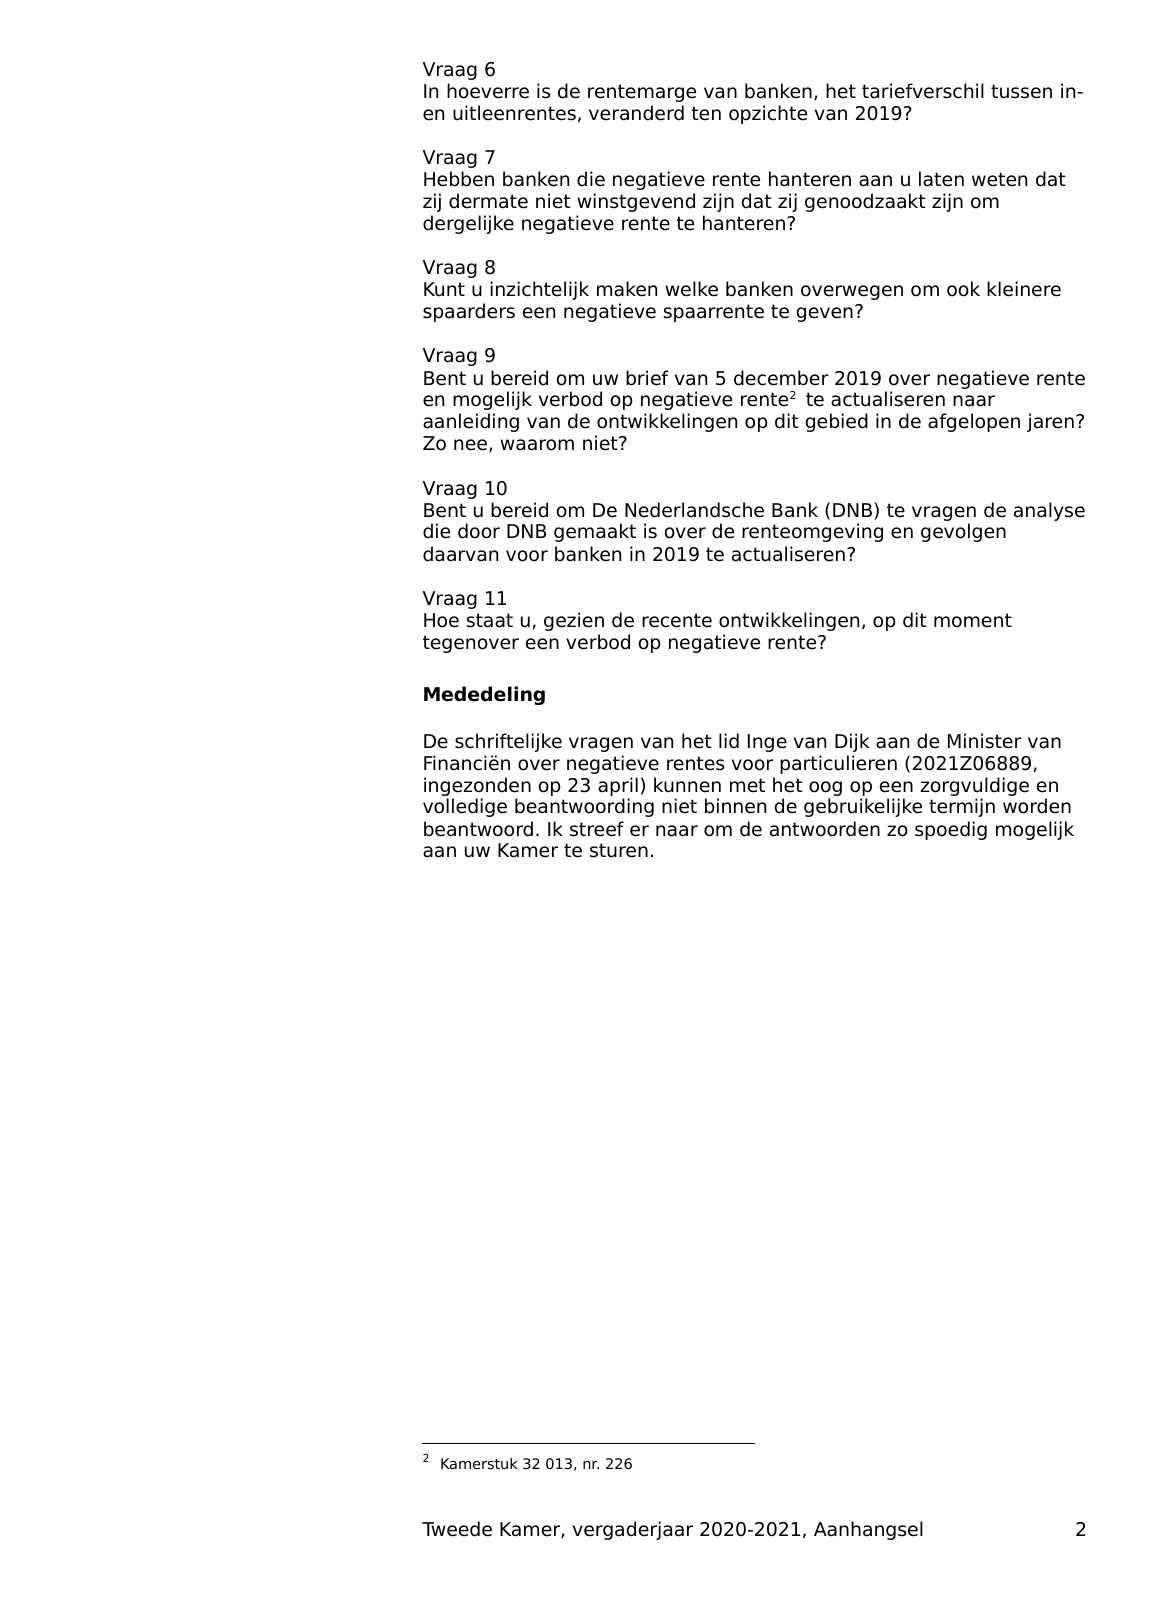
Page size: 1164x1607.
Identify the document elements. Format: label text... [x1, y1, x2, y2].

text Bent u bereid om De Nederlandsche Bank (DNB) te vragen de analyse die door DNB gemaakt is over de renteomgeving en gevolgen daarvan voor banken in 2019 te actualiseren? [422, 499, 1087, 565]
text Kunt u inzichtelijk maken welke banken overwegen om ook kleinere spaarders een negatieve spaarrente te geven? [422, 279, 1087, 323]
text De schriftelijke vragen van het lid Inge van Dijk aan de Minister van Financiën over negatieve rentes voor particulieren (2021Z06889, ingezonden op 23 april) kunnen met het oog op een zorgvuldige en volledige beantwoording niet binnen de gebruikelijke termijn worden beantwoord. Ik streef er naar om de antwoorden zo spoedig mogelijk aan uw Kamer te sturen. [422, 731, 1087, 862]
text Hoe staat u, gezien de recente ontwikkelingen, op dit moment tegenover een verbod op negatieve rente? [422, 609, 1087, 653]
text Hebben banken die negatieve rente hanteren aan u laten weten dat zij dermate niet winstgevend zijn dat zij genoodzaakt zijn om dergelijke negatieve rente te hanteren? [422, 169, 1087, 235]
subtitle Mededeling [422, 683, 1087, 706]
text Vraag 6 [422, 59, 1087, 81]
text Bent u bereid om uw brief van 5 december 2019 over negatieve rente en mogelijk verbod op negatieve rente te actualiseren naar aanleiding van de ontwikkelingen op dit gebied in de afgelopen jaren? Zo nee, waarom niet? [422, 367, 1087, 455]
text Vraag 9 [422, 345, 1087, 367]
text Vraag 7 [422, 147, 1087, 169]
text In hoeverre is de rentemarge van banken, het tariefverschil tussen in- en uitleenrentes, veranderd ten opzichte van 2019? [422, 81, 1087, 125]
text Vraag 8 [422, 257, 1087, 279]
text Vraag 10 [422, 477, 1087, 499]
text Kamerstuk 32 013, nr. 226 [422, 1452, 1087, 1474]
text Vraag 11 [422, 588, 1087, 609]
